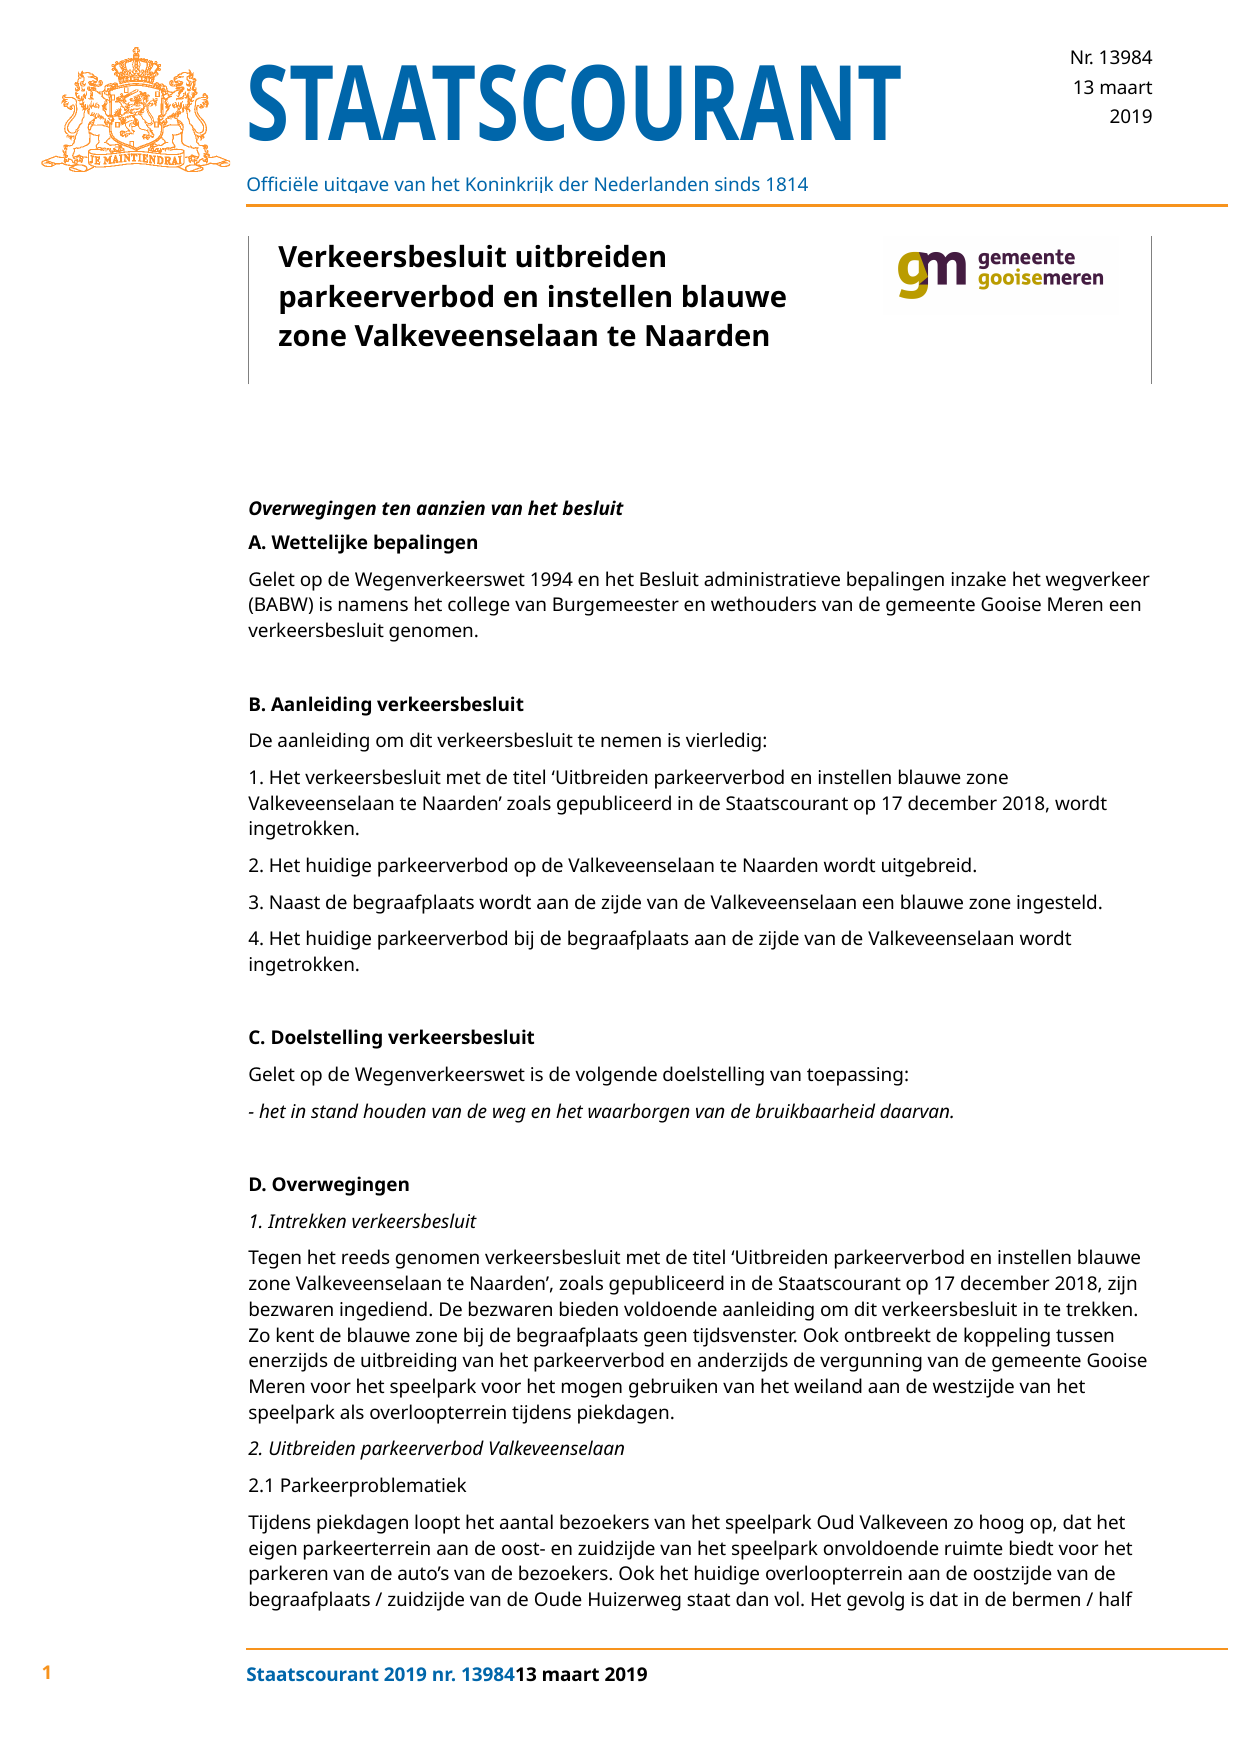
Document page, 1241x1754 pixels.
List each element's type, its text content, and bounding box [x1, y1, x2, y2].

text Gelet op de Wegenverkeerswet 1994 en het Besluit administratieve bepalingen inzake het wegverkeer (BABW) is namens het college van Burgemeester en wethouders van de gemeente Gooise Meren een verkeersbesluit genomen. [248, 566, 1152, 643]
picture [882, 236, 1119, 315]
text A. Wettelijke bepalingen [248, 529, 1152, 555]
text De aanleiding om dit verkeersbesluit te nemen is vierledig: [248, 727, 1152, 753]
text Tegen het reeds genomen verkeersbesluit met de titel ‘Uitbreiden parkeerverbod en instellen blauwe zone Valkeveenselaan te Naarden’, zoals gepubliceerd in de Staatscourant op 17 december 2018, zijn bezwaren ingediend. De bezwaren bieden voldoende aanleiding om dit verkeersbesluit in te trekken. Zo kent de blauwe zone bij de begraafplaats geen tijdsvenster. Ook ontbreekt de koppeling tussen enerzijds de uitbreiding van het parkeerverbod en anderzijds de vergunning van de gemeente Gooise Meren voor het speelpark voor het mogen gebruiken van het weiland aan de westzijde van het speelpark als overloopterrein tijdens piekdagen. [248, 1244, 1152, 1425]
text 1. Het verkeersbesluit met de titel ‘Uitbreiden parkeerverbod en instellen blauwe zone Valkeveenselaan te Naarden’ zoals gepubliceerd in de Staatscourant op 17 december 2018, wordt ingetrokken. [248, 764, 1152, 841]
text 1. Intrekken verkeersbesluit [248, 1208, 1152, 1234]
text C. Doelstelling verkeersbesluit [248, 1024, 1152, 1050]
text Tijdens piekdagen loopt het aantal bezoekers van het speelpark Oud Valkeveen zo hoog op, dat het eigen parkeerterrein aan de oost- en zuidzijde van het speelpark onvoldoende ruimte biedt voor het parkeren van de auto’s van de bezoekers. Ook het huidige overloopterrein aan de oostzijde van de begraafplaats / zuidzijde van de Oude Huizerweg staat dan vol. Het gevolg is dat in de bermen / half [248, 1509, 1152, 1612]
text 2. Het huidige parkeerverbod op de Valkeveenselaan te Naarden wordt uitgebreid. [248, 852, 1152, 878]
text 2. Uitbreiden parkeerverbod Valkeveenselaan [248, 1436, 1152, 1461]
text Gelet op de Wegenverkeerswet is de volgende doelstelling van toepassing: [248, 1061, 1152, 1087]
picture [41, 47, 231, 172]
table_header Verkeersbesluit uitbreiden parkeerverbod en instellen blauwe zone Valkeveenselaan te Naarden [249, 236, 850, 384]
text B. Aanleiding verkeersbesluit [248, 691, 1152, 716]
text - het in stand houden van de weg en het waarborgen van de bruikbaarheid daarvan. [248, 1098, 1152, 1124]
text 3. Naast de begraafplaats wordt aan de zijde van de Valkeveenselaan een blauwe zone ingesteld. [248, 889, 1152, 914]
text D. Overwegingen [248, 1171, 1152, 1197]
text 2.1 Parkeerproblematiek [248, 1472, 1152, 1498]
text Overwegingen ten aanzien van het besluit [248, 495, 1152, 521]
text 4. Het huidige parkeerverbod bij de begraafplaats aan de zijde van de Valkeveenselaan wordt ingetrokken. [248, 926, 1152, 977]
table_header [850, 236, 1151, 384]
